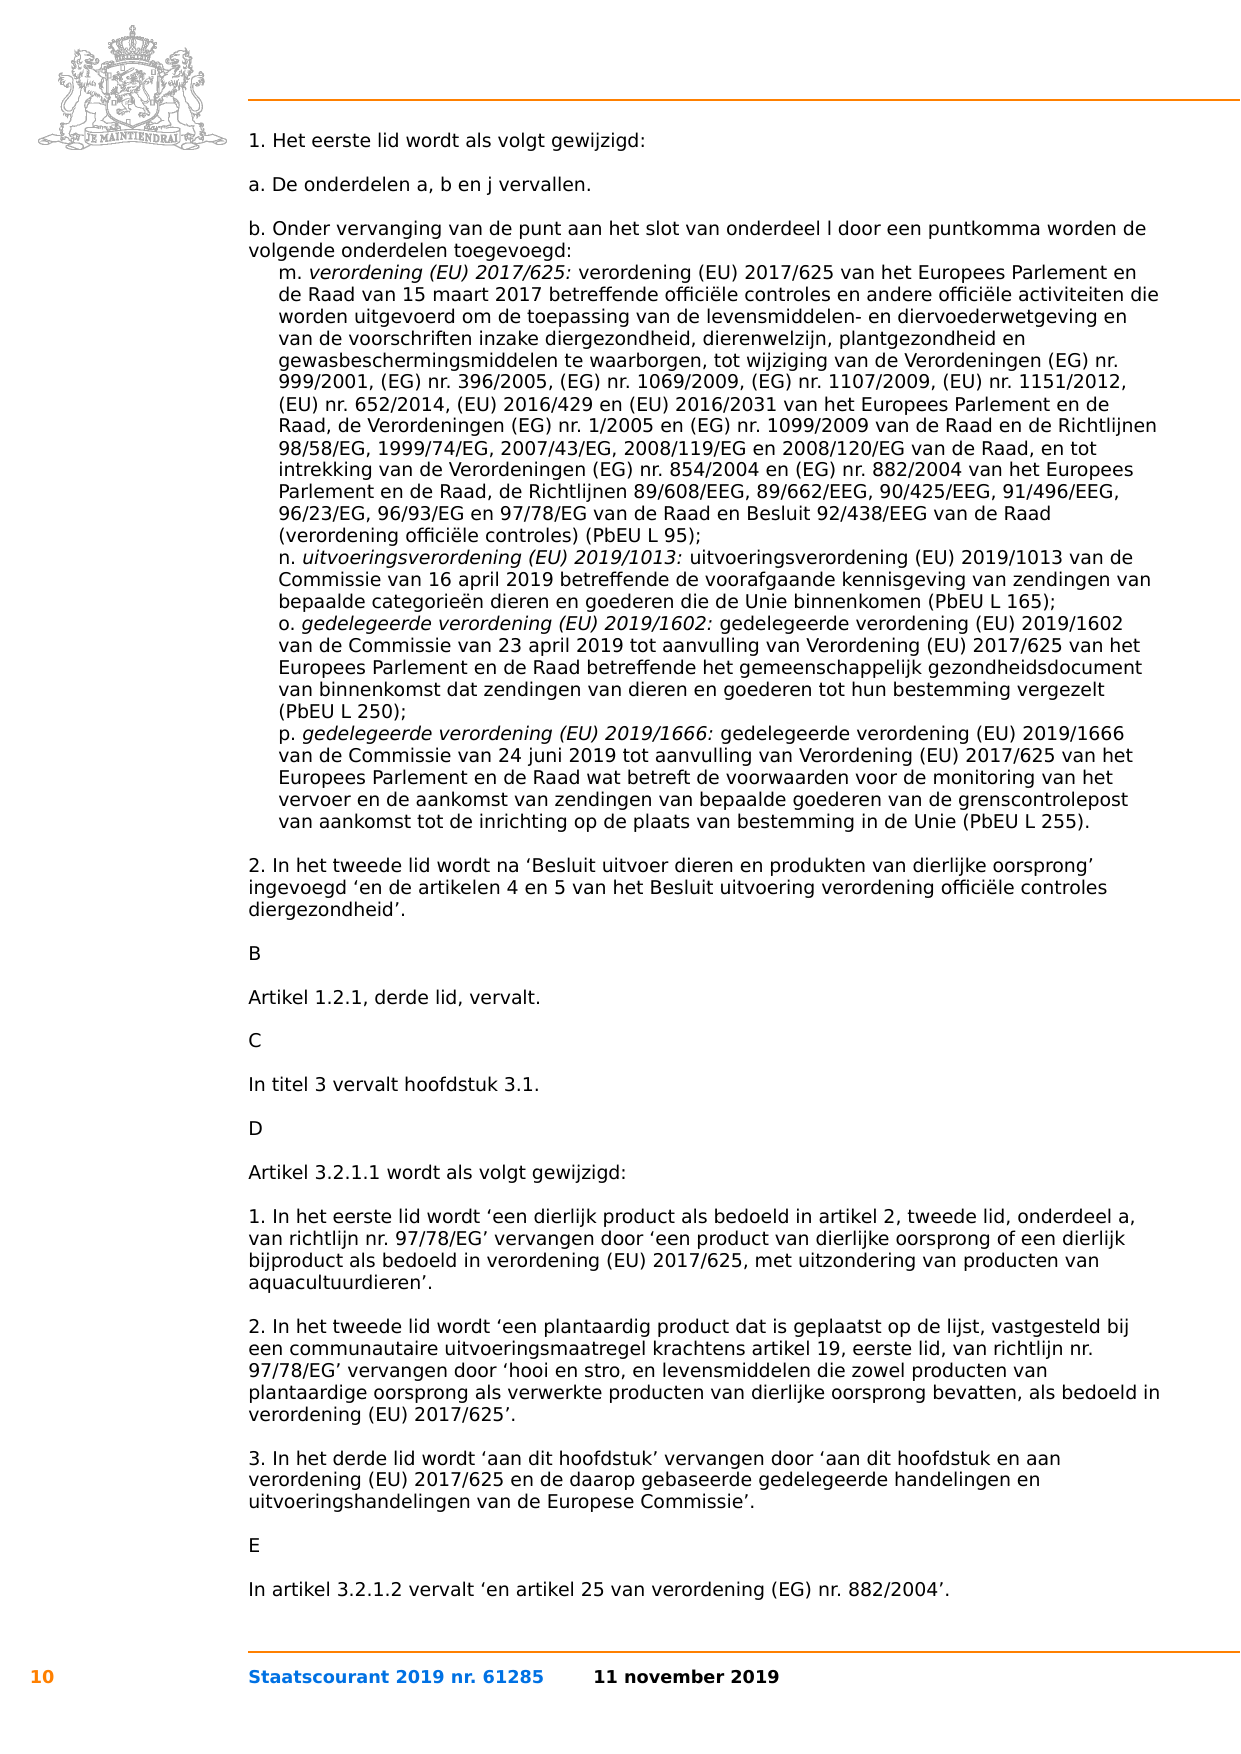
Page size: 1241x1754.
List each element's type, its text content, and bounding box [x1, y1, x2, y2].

text a. De onderdelen a, b en j vervallen. [248, 174, 1163, 196]
text o. gedelegeerde verordening (EU) 2019/1602: gedelegeerde verordening (EU) 2019/1602 van de Commissie van 23 april 2019 tot aanvulling van Verordening (EU) 2017/625 van het Europees Parlement en de Raad betreffende het gemeenschappelijk gezondheidsdocument van binnenkomst dat zendingen van dieren en goederen tot hun bestemming vergezelt (PbEU L 250); [278, 613, 1163, 723]
text 2. In het tweede lid wordt ‘een plantaardig product dat is geplaatst op de lijst, vastgesteld bij een communautaire uitvoeringsmaatregel krachtens artikel 19, eerste lid, van richtlijn nr. 97/78/EG’ vervangen door ‘hooi en stro, en levensmiddelen die zowel producten van plantaardige oorsprong als verwerkte producten van dierlijke oorsprong bevatten, als bedoeld in verordening (EU) 2017/625’. [248, 1316, 1163, 1426]
text 3. In het derde lid wordt ‘aan dit hoofdstuk’ vervangen door ‘aan dit hoofdstuk en aan verordening (EU) 2017/625 en de daarop gebaseerde gedelegeerde handelingen en uitvoeringshandelingen van de Europese Commissie’. [248, 1447, 1163, 1513]
text Artikel 3.2.1.1 wordt als volgt gewijzigd: [248, 1162, 1163, 1184]
text In artikel 3.2.1.2 vervalt ‘en artikel 25 van verordening (EG) nr. 882/2004’. [248, 1579, 1163, 1601]
text m. verordening (EU) 2017/625: verordening (EU) 2017/625 van het Europees Parlement en de Raad van 15 maart 2017 betreffende officiële controles en andere officiële activiteiten die worden uitgevoerd om de toepassing van de levensmiddelen- en diervoederwetgeving en van de voorschriften inzake diergezondheid, dierenwelzijn, plantgezondheid en gewasbeschermingsmiddelen te waarborgen, tot wijziging van de Verordeningen (EG) nr. 999/2001, (EG) nr. 396/2005, (EG) nr. 1069/2009, (EG) nr. 1107/2009, (EU) nr. 1151/2012, (EU) nr. 652/2014, (EU) 2016/429 en (EU) 2016/2031 van het Europees Parlement en de Raad, de Verordeningen (EG) nr. 1/2005 en (EG) nr. 1099/2009 van de Raad en de Richtlijnen 98/58/EG, 1999/74/EG, 2007/43/EG, 2008/119/EG en 2008/120/EG van de Raad, en tot intrekking van de Verordeningen (EG) nr. 854/2004 en (EG) nr. 882/2004 van het Europees Parlement en de Raad, de Richtlijnen 89/608/EEG, 89/662/EEG, 90/425/EEG, 91/496/EEG, 96/23/EG, 96/93/EG en 97/78/EG van de Raad en Besluit 92/438/EEG van de Raad (verordening officiële controles) (PbEU L 95); [278, 262, 1163, 547]
picture [38, 25, 227, 150]
text Artikel 1.2.1, derde lid, vervalt. [248, 987, 1163, 1008]
text In titel 3 vervalt hoofdstuk 3.1. [248, 1074, 1163, 1096]
text C [248, 1030, 1163, 1052]
text b. Onder vervanging van de punt aan het slot van onderdeel l door een puntkomma worden de volgende onderdelen toegevoegd: [248, 218, 1163, 262]
text E [248, 1535, 1163, 1557]
text n. uitvoeringsverordening (EU) 2019/1013: uitvoeringsverordening (EU) 2019/1013 van de Commissie van 16 april 2019 betreffende de voorafgaande kennisgeving van zendingen van bepaalde categorieën dieren en goederen die de Unie binnenkomen (PbEU L 165); [278, 547, 1163, 613]
text 1. Het eerste lid wordt als volgt gewijzigd: [248, 130, 1163, 152]
text B [248, 943, 1163, 965]
text p. gedelegeerde verordening (EU) 2019/1666: gedelegeerde verordening (EU) 2019/1666 van de Commissie van 24 juni 2019 tot aanvulling van Verordening (EU) 2017/625 van het Europees Parlement en de Raad wat betreft de voorwaarden voor de monitoring van het vervoer en de aankomst van zendingen van bepaalde goederen van de grenscontrolepost van aankomst tot de inrichting op de plaats van bestemming in de Unie (PbEU L 255). [278, 723, 1163, 833]
text D [248, 1118, 1163, 1140]
text 1. In het eerste lid wordt ‘een dierlijk product als bedoeld in artikel 2, tweede lid, onderdeel a, van richtlijn nr. 97/78/EG’ vervangen door ‘een product van dierlijke oorsprong of een dierlijk bijproduct als bedoeld in verordening (EU) 2017/625, met uitzondering van producten van aquacultuurdieren’. [248, 1206, 1163, 1294]
text 2. In het tweede lid wordt na ‘Besluit uitvoer dieren en produkten van dierlijke oorsprong’ ingevoegd ‘en de artikelen 4 en 5 van het Besluit uitvoering verordening officiële controles diergezondheid’. [248, 855, 1163, 921]
